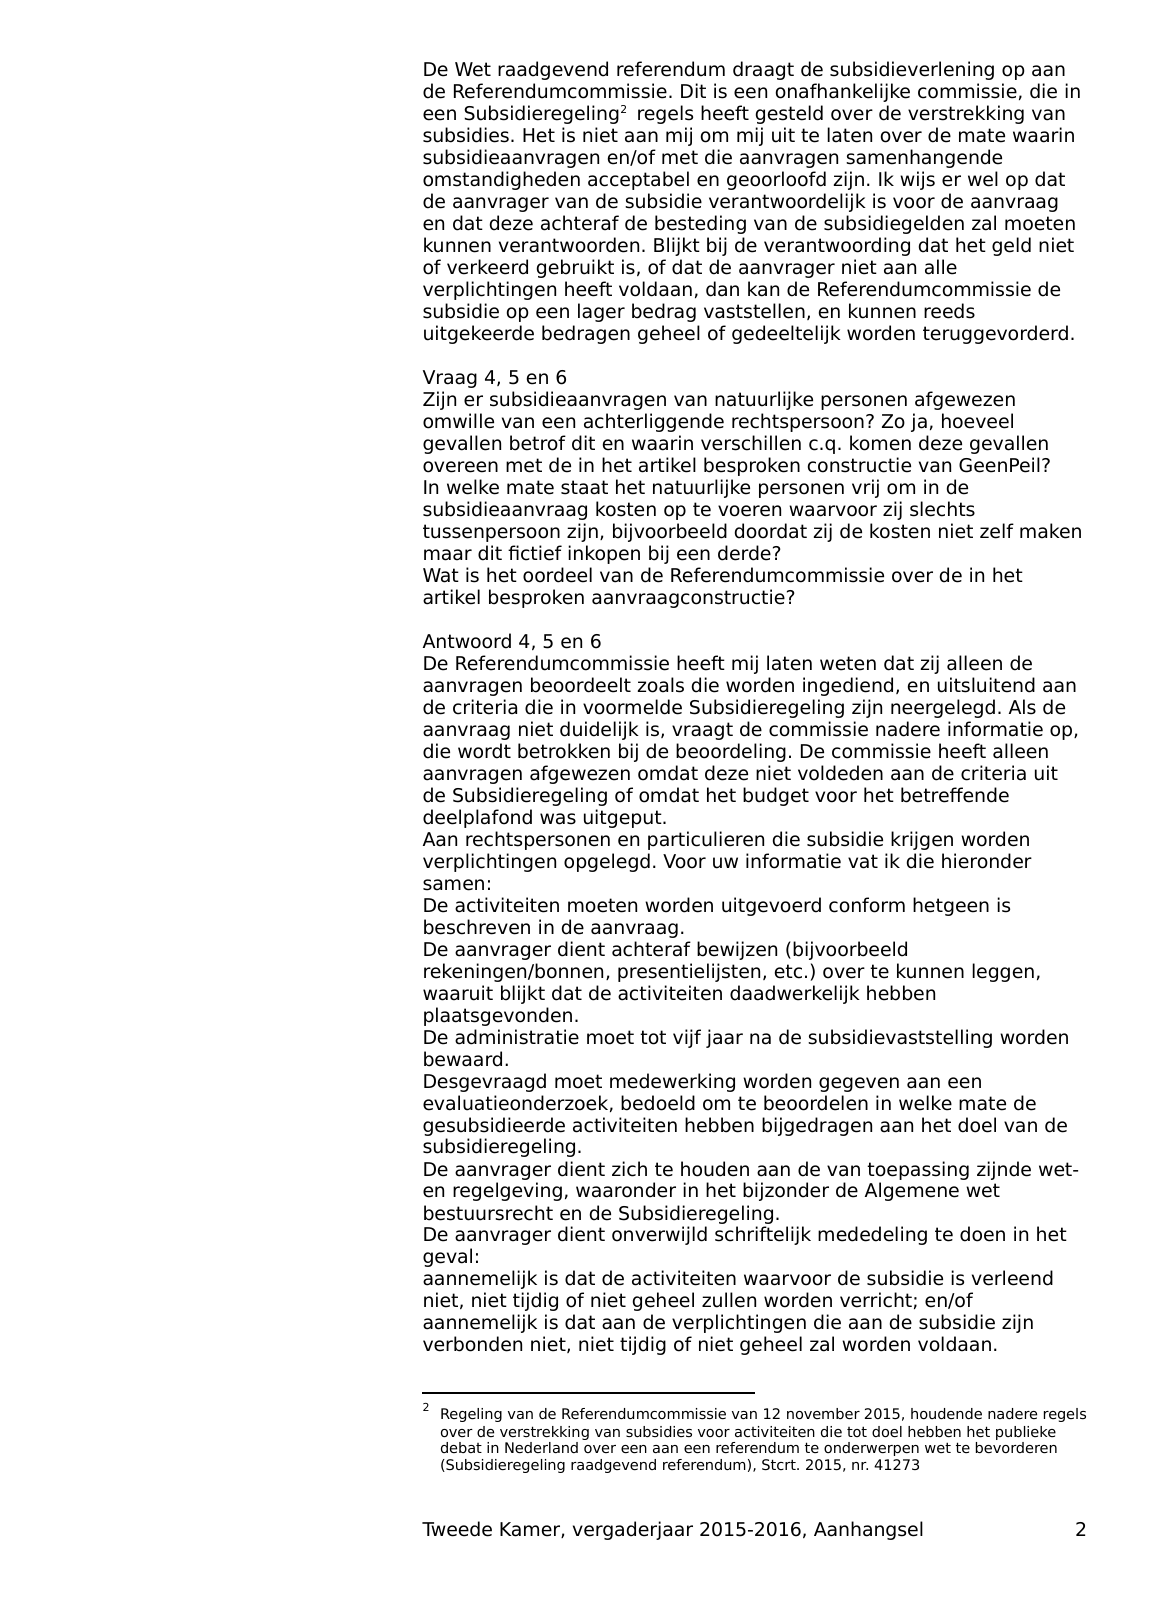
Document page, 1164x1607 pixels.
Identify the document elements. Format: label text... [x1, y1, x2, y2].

text De activiteiten moeten worden uitgevoerd conform hetgeen is beschreven in de aanvraag. [422, 895, 1087, 939]
text Antwoord 4, 5 en 6 [422, 631, 1087, 653]
text Wat is het oordeel van de Referendumcommissie over de in het artikel besproken aanvraagconstructie? [422, 565, 1087, 609]
text aannemelijk is dat de activiteiten waarvoor de subsidie is verleend niet, niet tijdig of niet geheel zullen worden verricht; en/of [422, 1268, 1087, 1312]
text Vraag 4, 5 en 6 [422, 367, 1087, 389]
text In welke mate staat het natuurlijke personen vrij om in de subsidieaanvraag kosten op te voeren waarvoor zij slechts tussenpersoon zijn, bijvoorbeeld doordat zij de kosten niet zelf maken maar dit fictief inkopen bij een derde? [422, 477, 1087, 565]
text De aanvrager dient onverwijld schriftelijk mededeling te doen in het geval: [422, 1224, 1087, 1268]
text Regeling van de Referendumcommissie van 12 november 2015, houdende nadere regels over de verstrekking van subsidies voor activiteiten die tot doel hebben het publieke debat in Nederland over een aan een referendum te onderwerpen wet te bevorderen (Subsidieregeling raadgevend referendum), Stcrt. 2015, nr. 41273 [422, 1402, 1087, 1474]
text Desgevraagd moet medewerking worden gegeven aan een evaluatieonderzoek, bedoeld om te beoordelen in welke mate de gesubsidieerde activiteiten hebben bijgedragen aan het doel van de subsidieregeling. [422, 1071, 1087, 1158]
text Aan rechtspersonen en particulieren die subsidie krijgen worden verplichtingen opgelegd. Voor uw informatie vat ik die hieronder samen: [422, 829, 1087, 895]
text De aanvrager dient achteraf bewijzen (bijvoorbeeld rekeningen/bonnen, presentielijsten, etc.) over te kunnen leggen, waaruit blijkt dat de activiteiten daadwerkelijk hebben plaatsgevonden. [422, 939, 1087, 1027]
text aannemelijk is dat aan de verplichtingen die aan de subsidie zijn verbonden niet, niet tijdig of niet geheel zal worden voldaan. [422, 1312, 1087, 1356]
text De administratie moet tot vijf jaar na de subsidievaststelling worden bewaard. [422, 1027, 1087, 1071]
text De Referendumcommissie heeft mij laten weten dat zij alleen de aanvragen beoordeelt zoals die worden ingediend, en uitsluitend aan de criteria die in voormelde Subsidieregeling zijn neergelegd. Als de aanvraag niet duidelijk is, vraagt de commissie nadere informatie op, die wordt betrokken bij de beoordeling. De commissie heeft alleen aanvragen afgewezen omdat deze niet voldeden aan de criteria uit de Subsidieregeling of omdat het budget voor het betreffende deelplafond was uitgeput. [422, 653, 1087, 829]
text De aanvrager dient zich te houden aan de van toepassing zijnde wet- en regelgeving, waaronder in het bijzonder de Algemene wet bestuursrecht en de Subsidieregeling. [422, 1158, 1087, 1224]
text De Wet raadgevend referendum draagt de subsidieverlening op aan de Referendumcommissie. Dit is een onafhankelijke commissie, die in een Subsidieregeling regels heeft gesteld over de verstrekking van subsidies. Het is niet aan mij om mij uit te laten over de mate waarin subsidieaanvragen en/of met die aanvragen samenhangende omstandigheden acceptabel en geoorloofd zijn. Ik wijs er wel op dat de aanvrager van de subsidie verantwoordelijk is voor de aanvraag en dat deze achteraf de besteding van de subsidiegelden zal moeten kunnen verantwoorden. Blijkt bij de verantwoording dat het geld niet of verkeerd gebruikt is, of dat de aanvrager niet aan alle verplichtingen heeft voldaan, dan kan de Referendumcommissie de subsidie op een lager bedrag vaststellen, en kunnen reeds uitgekeerde bedragen geheel of gedeeltelijk worden teruggevorderd. [422, 59, 1087, 345]
text Zijn er subsidieaanvragen van natuurlijke personen afgewezen omwille van een achterliggende rechtspersoon? Zo ja, hoeveel gevallen betrof dit en waarin verschillen c.q. komen deze gevallen overeen met de in het artikel besproken constructie van GeenPeil? [422, 389, 1087, 477]
